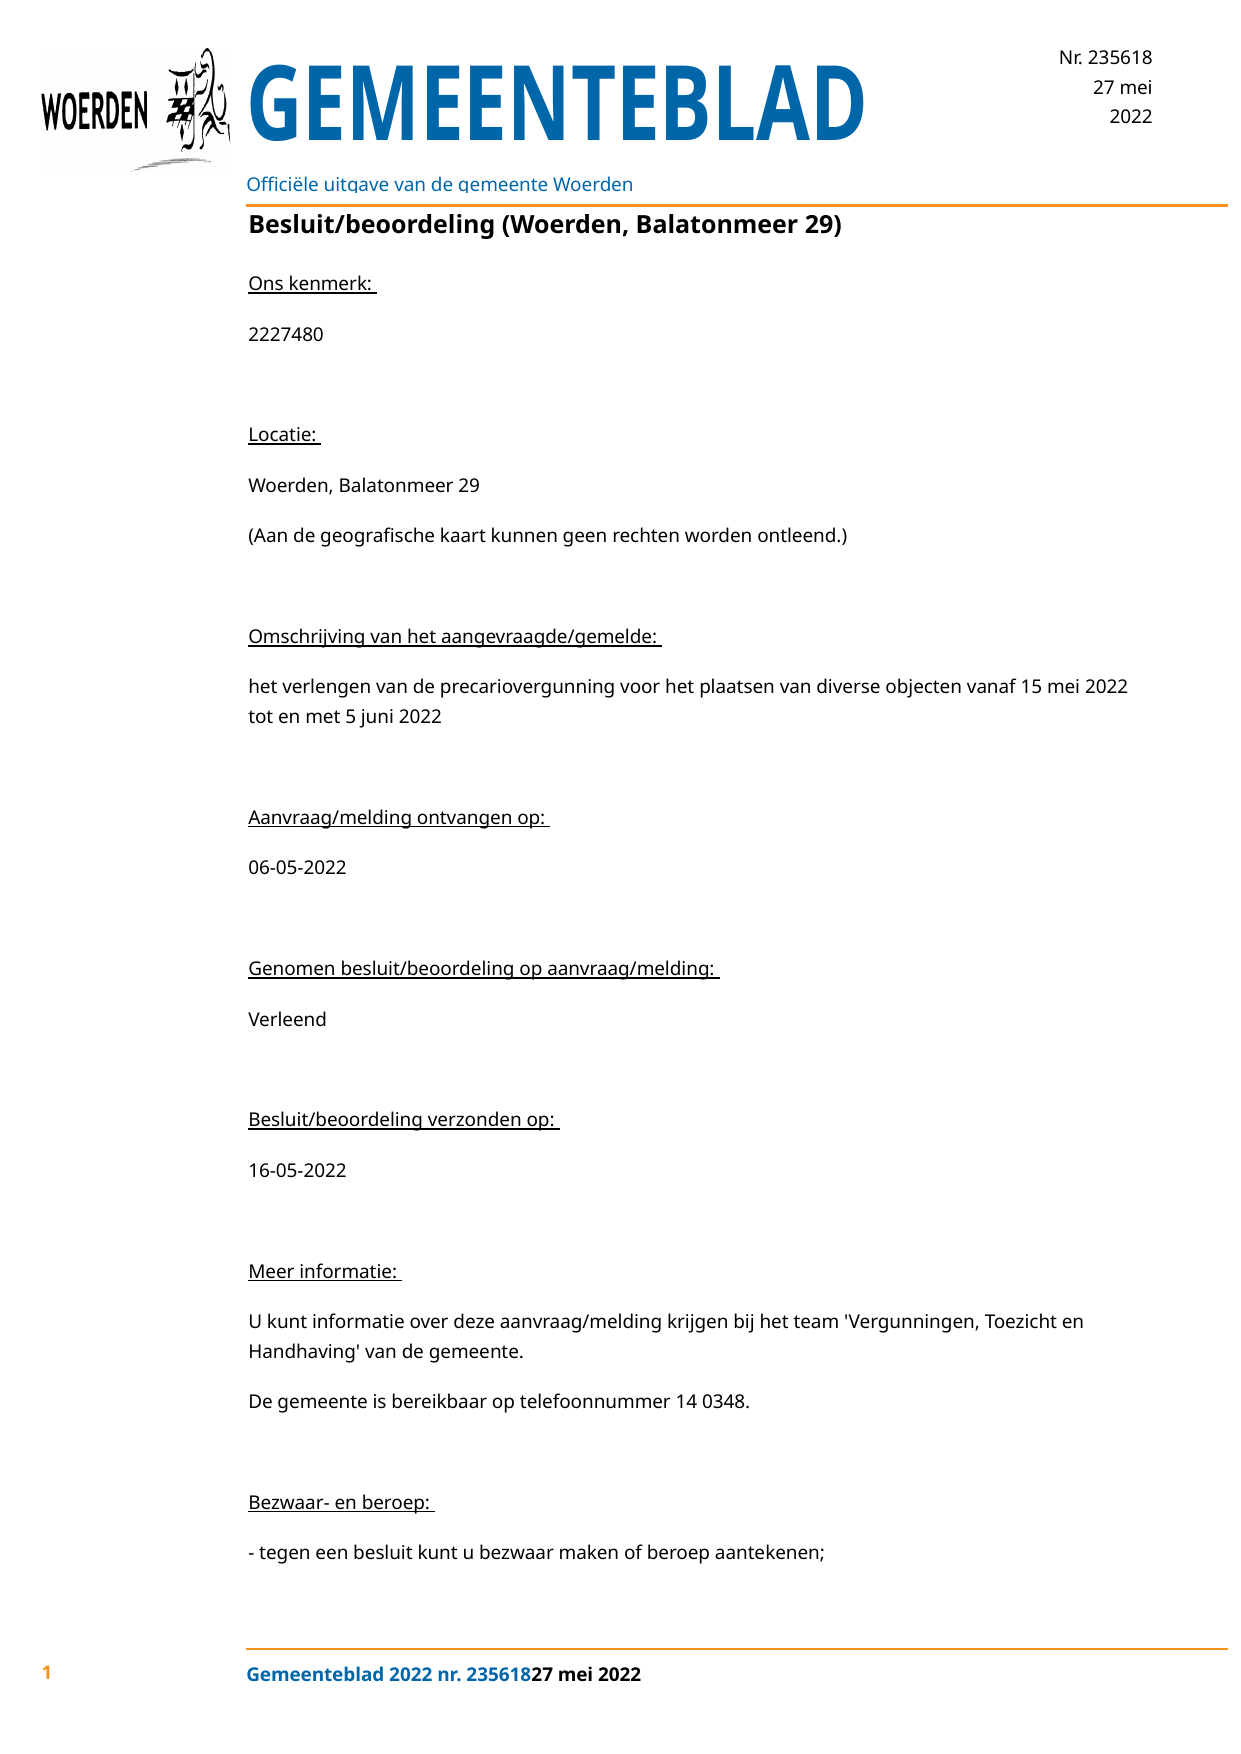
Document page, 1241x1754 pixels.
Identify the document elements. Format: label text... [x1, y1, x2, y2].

text 06-05-2022 [248, 854, 1152, 880]
text (Aan de geografische kaart kunnen geen rechten worden ontleend.) [248, 522, 1152, 548]
text De gemeente is bereikbaar op telefoonnummer 14 0348. [248, 1388, 1152, 1414]
text Locatie: [248, 422, 1152, 447]
text Genomen besluit/beoordeling op aanvraag/melding: [248, 955, 1152, 981]
text Omschrijving van het aangevraagde/gemelde: [248, 623, 1152, 649]
text Meer informatie: [248, 1258, 1152, 1283]
text 2227480 [248, 321, 1152, 346]
text Bezwaar- en beroep: [248, 1489, 1152, 1515]
text Woerden, Balatonmeer 29 [248, 472, 1152, 498]
text het verlengen van de precariovergunning voor het plaatsen van diverse objecten vanaf 15 mei 2022 tot en met 5 juni 2022 [248, 674, 1152, 729]
text Ons kenmerk: [248, 270, 1152, 296]
text Verleend [248, 1006, 1152, 1031]
text Besluit/beoordeling (Woerden, Balatonmeer 29) [248, 207, 1152, 241]
text Aanvraag/melding ontvangen op: [248, 804, 1152, 830]
text - tegen een besluit kunt u bezwaar maken of beroep aantekenen; [248, 1539, 1152, 1565]
text 16-05-2022 [248, 1157, 1152, 1183]
picture [41, 47, 231, 172]
text Besluit/beoordeling verzonden op: [248, 1107, 1152, 1132]
text U kunt informatie over deze aanvraag/melding krijgen bij het team 'Vergunningen, Toezicht en Handhaving' van de gemeente. [248, 1308, 1152, 1363]
